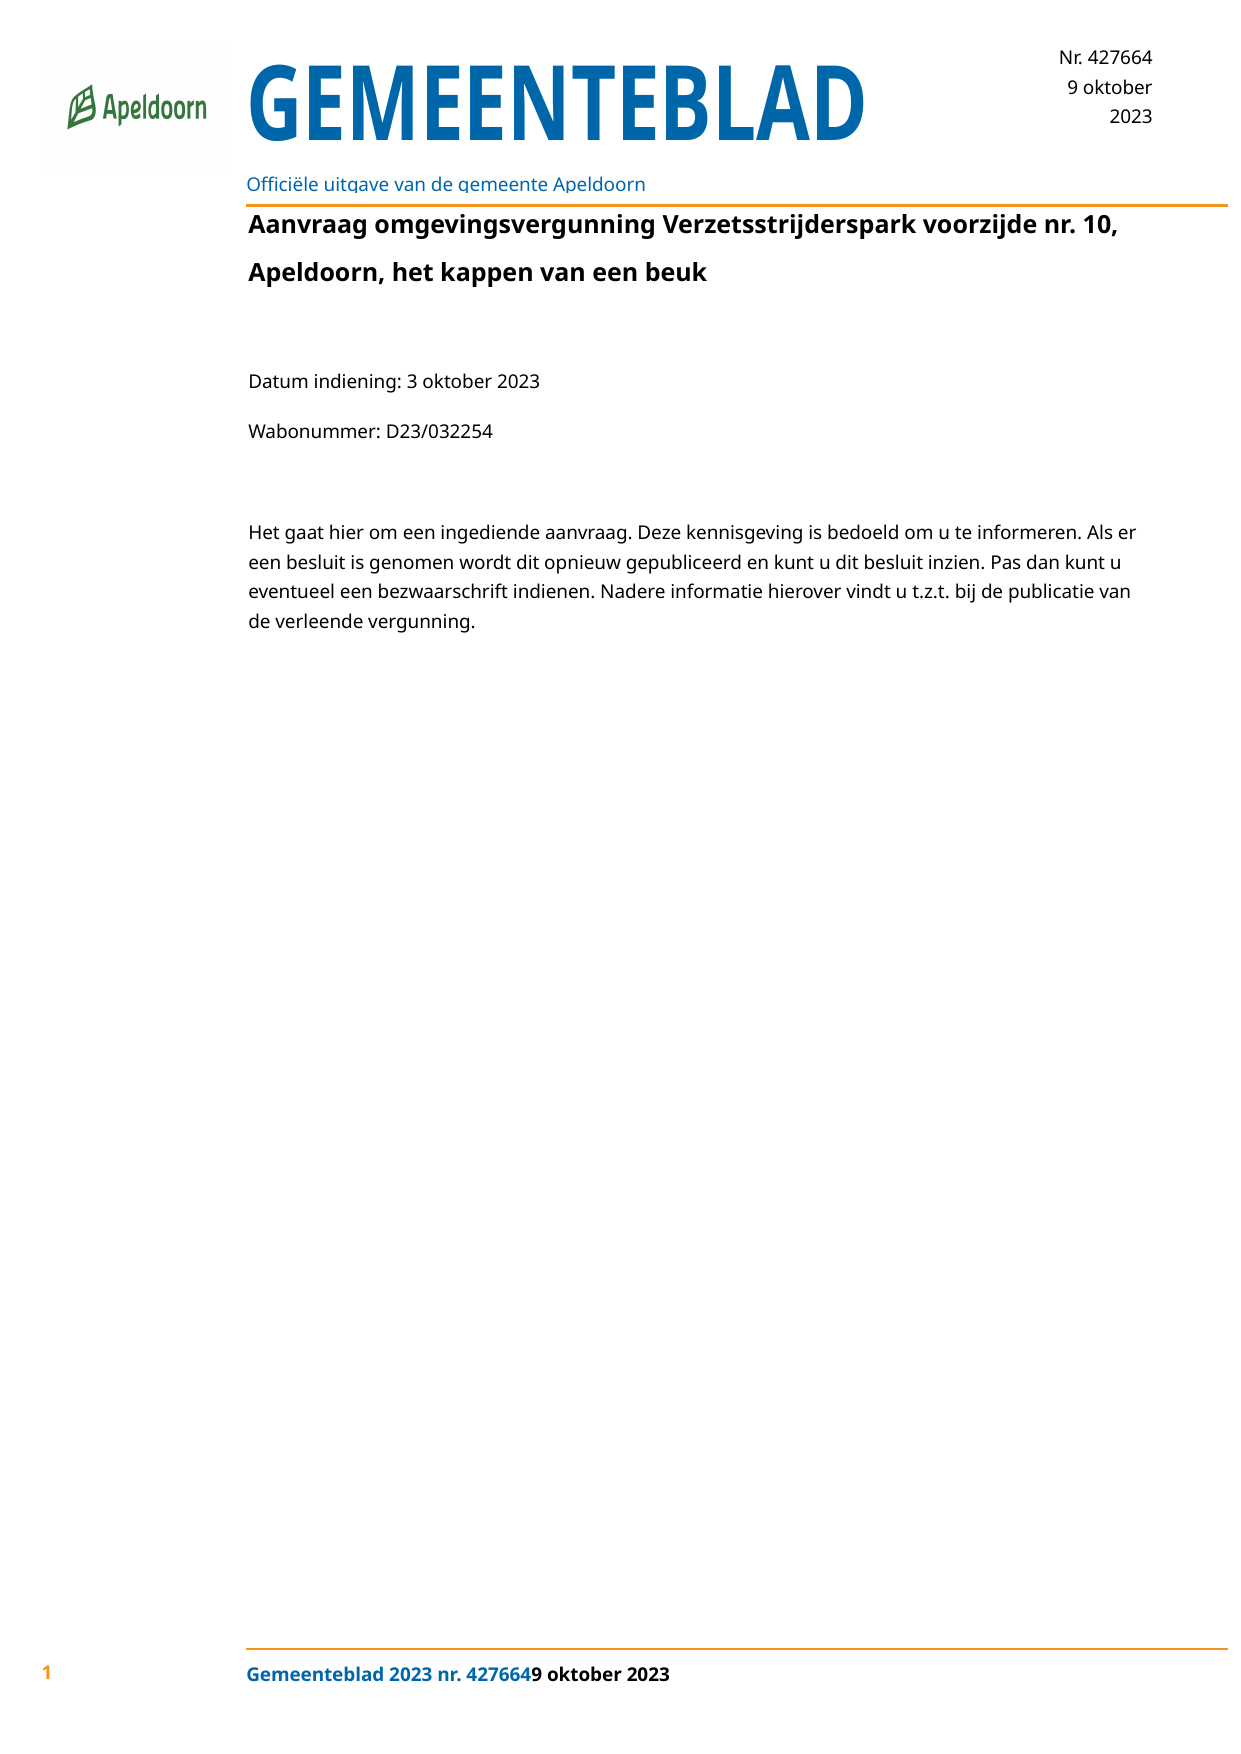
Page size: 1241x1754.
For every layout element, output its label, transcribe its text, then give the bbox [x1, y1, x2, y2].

text Het gaat hier om een ingediende aanvraag. Deze kennisgeving is bedoeld om u te informeren. Als er een besluit is genomen wordt dit opnieuw gepubliceerd en kunt u dit besluit inzien. Pas dan kunt u eventueel een bezwaarschrift indienen. Nadere informatie hierover vindt u t.z.t. bij de publicatie van de verleende vergunning. [248, 519, 1152, 634]
text Datum indiening: 3 oktober 2023 [248, 368, 1152, 394]
text Aanvraag omgevingsvergunning Verzetsstrijderspark voorzijde nr. 10, Apeldoorn, het kappen van een beuk [248, 207, 1152, 288]
picture [41, 47, 231, 172]
text Wabonummer: D23/032254 [248, 419, 1152, 444]
